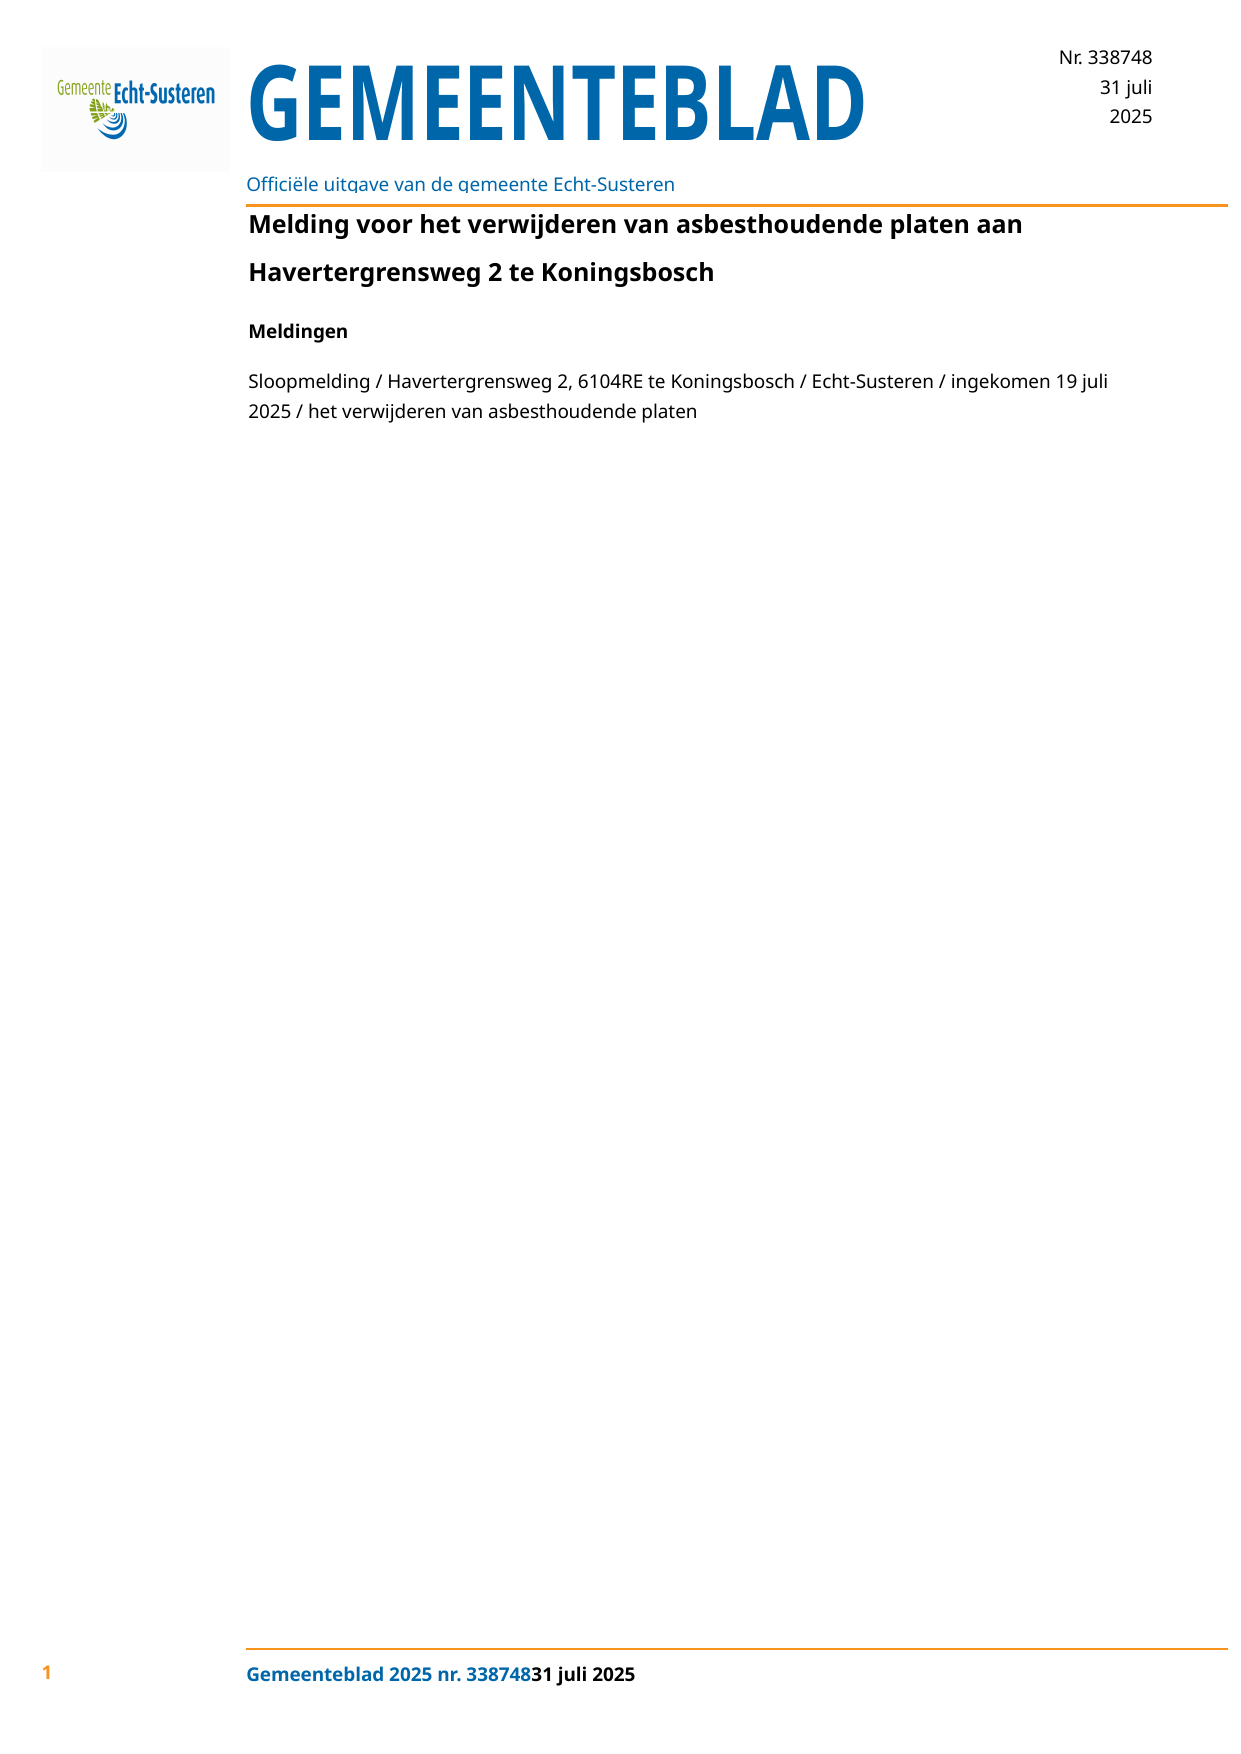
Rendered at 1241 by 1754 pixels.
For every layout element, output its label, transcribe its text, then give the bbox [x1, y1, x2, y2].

text Sloopmelding / Havertergrensweg 2, 6104RE te Koningsbosch / Echt-Susteren / ingekomen 19 juli 2025 / het verwijderen van asbesthoudende platen [248, 368, 1152, 424]
text Melding voor het verwijderen van asbesthoudende platen aan Havertergrensweg 2 te Koningsbosch [248, 207, 1152, 288]
picture [41, 47, 231, 172]
text Meldingen [248, 318, 1152, 344]
